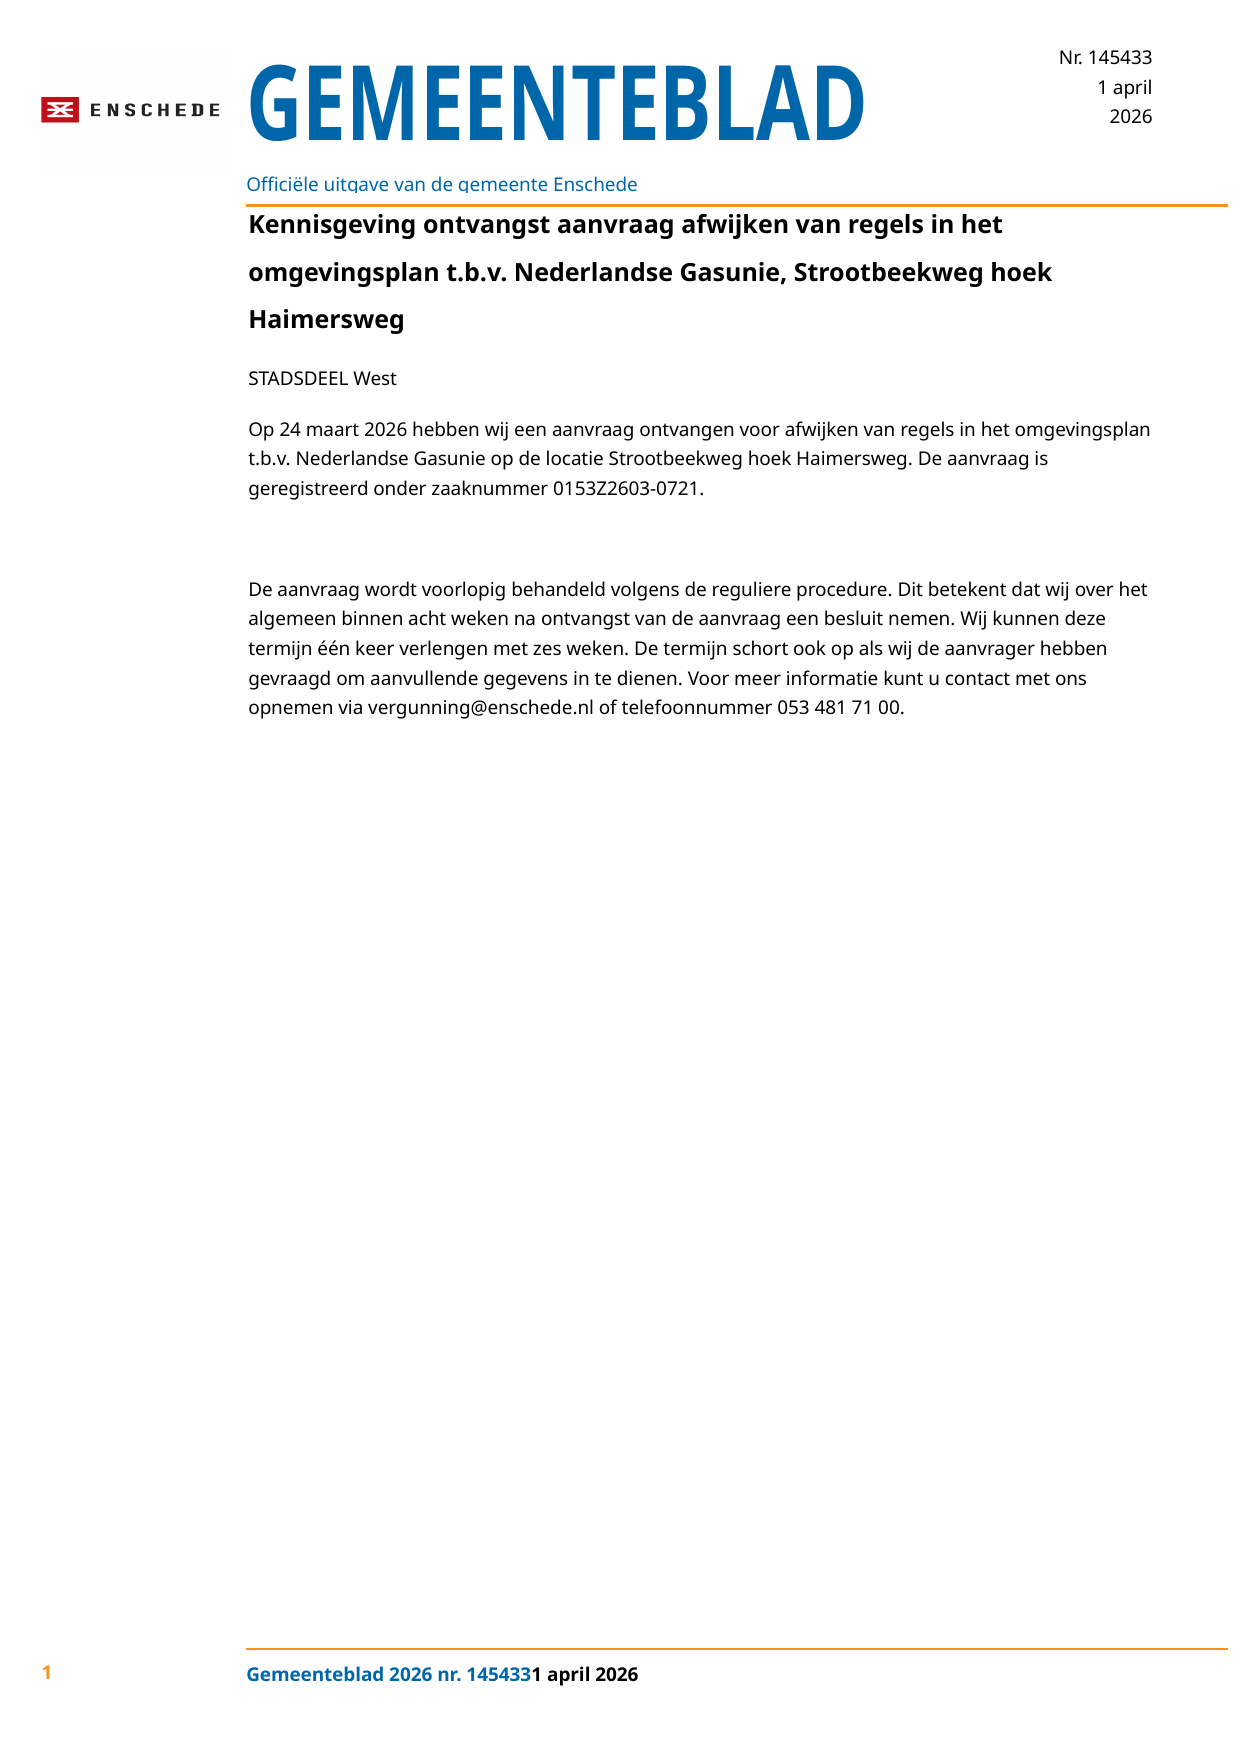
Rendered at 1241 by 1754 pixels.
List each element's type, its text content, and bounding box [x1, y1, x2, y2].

text De aanvraag wordt voorlopig behandeld volgens de reguliere procedure. Dit betekent dat wij over het algemeen binnen acht weken na ontvangst van de aanvraag een besluit nemen. Wij kunnen deze termijn één keer verlengen met zes weken. De termijn schort ook op als wij de aanvrager hebben gevraagd om aanvullende gegevens in te dienen. Voor meer informatie kunt u contact met ons opnemen via vergunning@enschede.nl of telefoonnummer 053 481 71 00. [248, 576, 1152, 720]
picture [41, 47, 231, 172]
text STADSDEEL West [248, 366, 1152, 391]
text Op 24 maart 2026 hebben wij een aanvraag ontvangen voor afwijken van regels in het omgevingsplan t.b.v. Nederlandse Gasunie op de locatie Strootbeekweg hoek Haimersweg. De aanvraag is geregistreerd onder zaaknummer 0153Z2603-0721. [248, 416, 1152, 501]
text Kennisgeving ontvangst aanvraag afwijken van regels in het omgevingsplan t.b.v. Nederlandse Gasunie, Strootbeekweg hoek Haimersweg [248, 207, 1152, 336]
